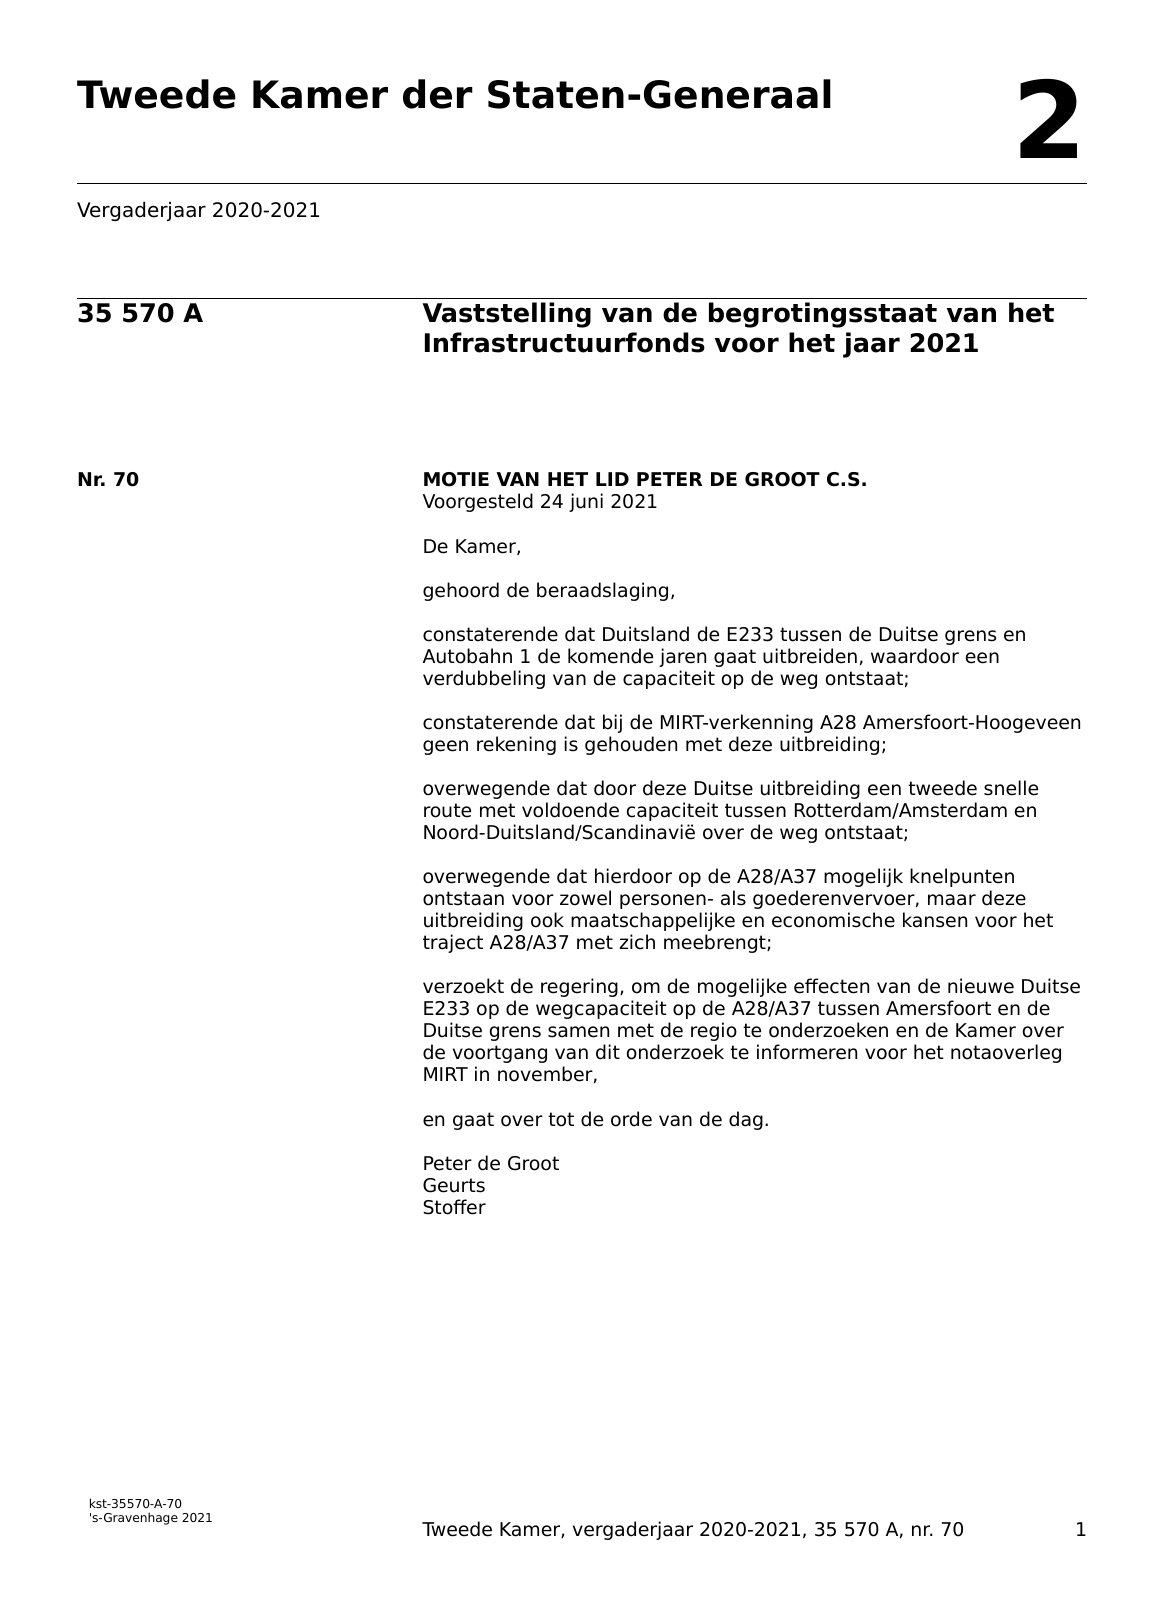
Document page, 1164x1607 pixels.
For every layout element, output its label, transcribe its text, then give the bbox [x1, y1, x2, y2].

text gehoord de beraadslaging, [422, 580, 1087, 602]
text Stoffer [422, 1197, 1087, 1218]
subtitle 35 570 A Vaststelling van de begrotingsstaat van het Infrastructuurfonds voor het jaar 2021 [77, 299, 1087, 358]
text en gaat over tot de orde van de dag. [422, 1108, 1087, 1130]
text constaterende dat Duitsland de E233 tussen de Duitse grens en Autobahn 1 de komende jaren gaat uitbreiden, waardoor een verdubbeling van de capaciteit op de weg ontstaat; [422, 624, 1087, 690]
text kst-35570-A-70 [88, 1497, 323, 1511]
table_cell Vergaderjaar 2020-2021 [77, 184, 1087, 298]
table_header Tweede Kamer der Staten-Generaal [77, 59, 886, 183]
text Geurts [422, 1174, 1087, 1197]
text overwegende dat door deze Duitse uitbreiding een tweede snelle route met voldoende capaciteit tussen Rotterdam/Amsterdam en Noord-Duitsland/Scandinavië over de weg ontstaat; [422, 778, 1087, 844]
subtitle Nr. 70 MOTIE VAN HET LID PETER DE GROOT C.S. [77, 469, 1087, 491]
text 's-Gravenhage 2021 [88, 1511, 323, 1525]
text constaterende dat bij de MIRT-verkenning A28 Amersfoort-Hoogeveen geen rekening is gehouden met deze uitbreiding; [422, 712, 1087, 756]
text Voorgesteld 24 juni 2021 [422, 491, 1087, 513]
text De Kamer, [422, 536, 1087, 557]
text overwegende dat hierdoor op de A28/A37 mogelijk knelpunten ontstaan voor zowel personen- als goederenvervoer, maar deze uitbreiding ook maatschappelijke en economische kansen voor het traject A28/A37 met zich meebrengt; [422, 866, 1087, 954]
table_header 2 [886, 59, 1087, 183]
text verzoekt de regering, om de mogelijke effecten van de nieuwe Duitse E233 op de wegcapaciteit op de A28/A37 tussen Amersfoort en de Duitse grens samen met de regio te onderzoeken en de Kamer over de voortgang van dit onderzoek te informeren voor het notaoverleg MIRT in november, [422, 976, 1087, 1086]
text Peter de Groot [422, 1153, 1087, 1174]
